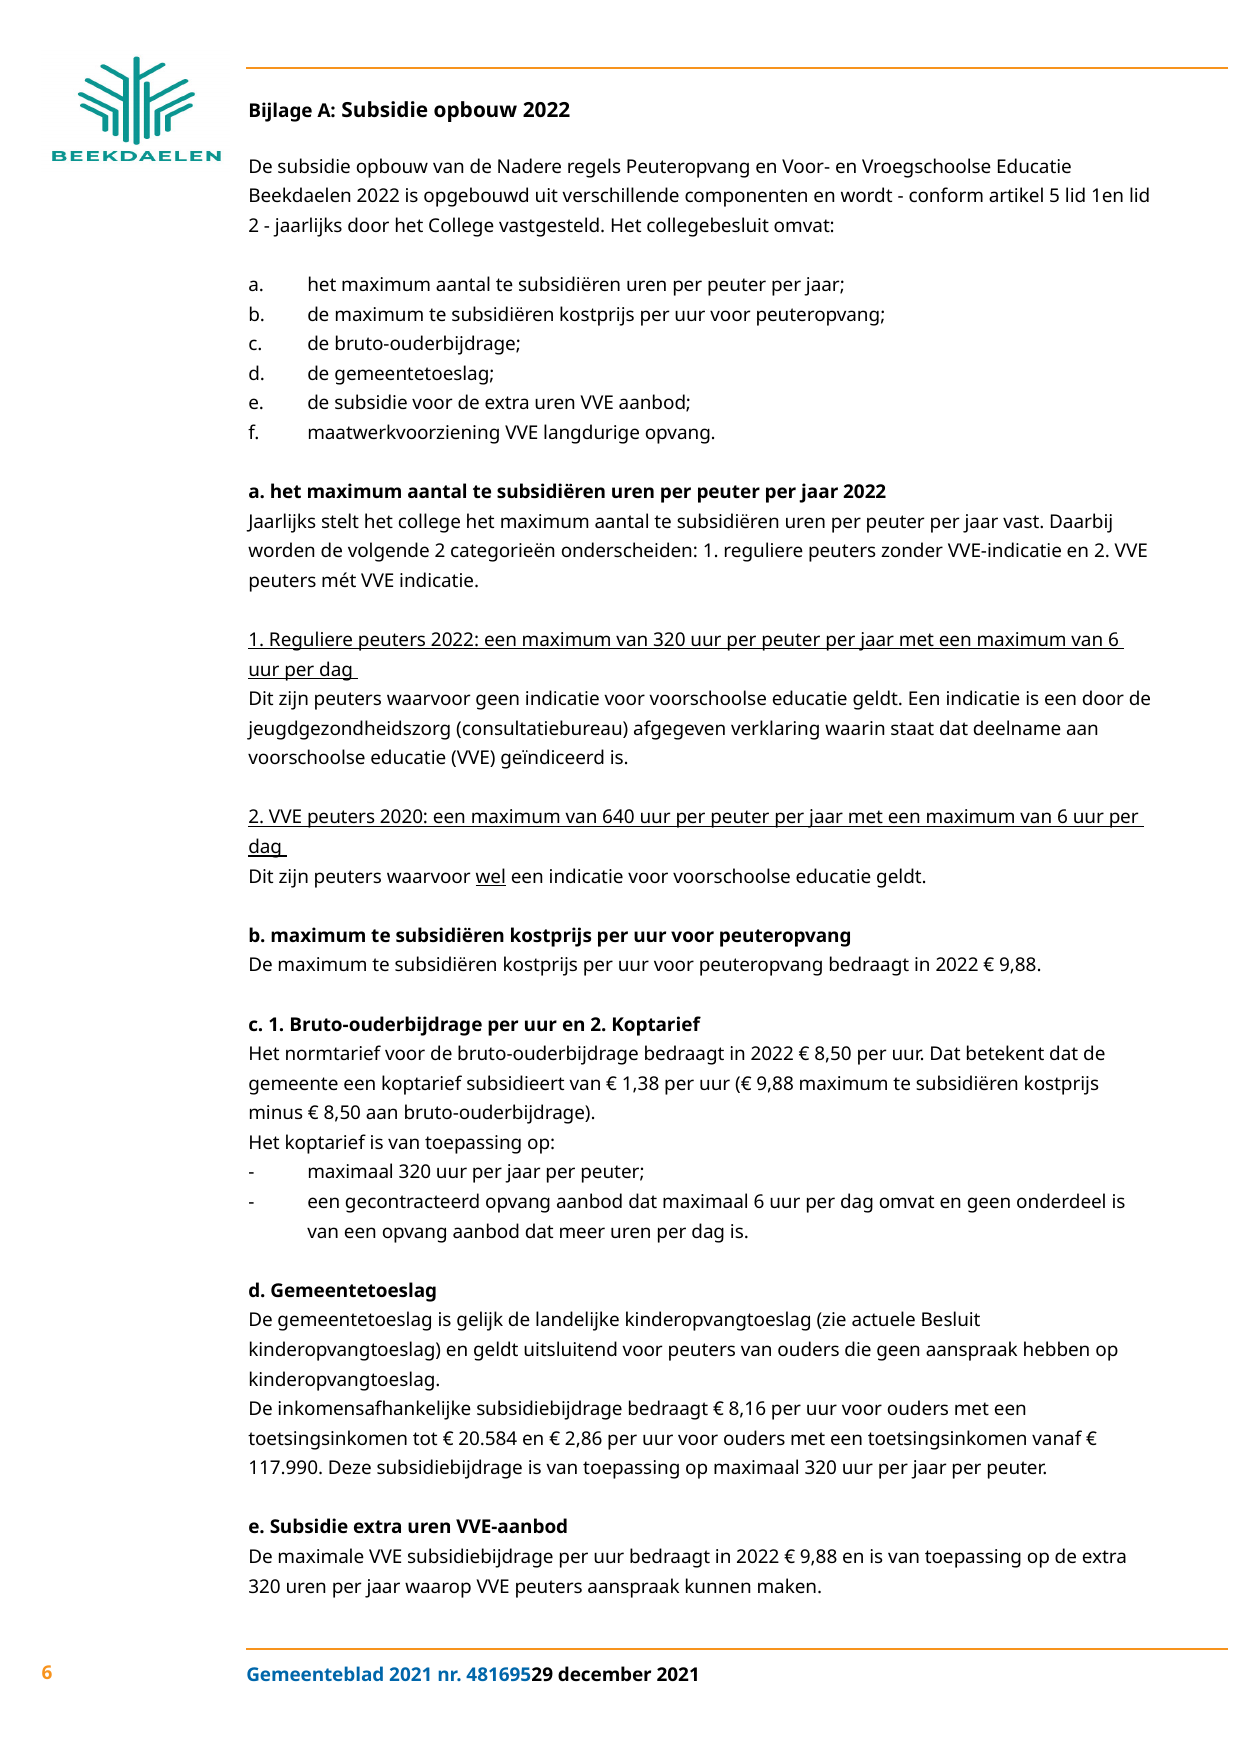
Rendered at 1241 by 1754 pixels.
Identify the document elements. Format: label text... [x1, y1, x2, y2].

text Het normtarief voor de bruto-ouderbijdrage bedraagt in 2022 € 8,50 per uur. Dat betekent dat de gemeente een koptarief subsidieert van € 1,38 per uur (€ 9,88 maximum te subsidiëren kostprijs minus € 8,50 aan bruto-ouderbijdrage). [248, 1040, 1152, 1125]
list de subsidie voor de extra uren VVE aanbod; [248, 389, 1152, 415]
text Dit zijn peuters waarvoor geen indicatie voor voorschoolse educatie geldt. Een indicatie is een door de jeugdgezondheidszorg (consultatiebureau) afgegeven verklaring waarin staat dat deelname aan voorschoolse educatie (VVE) geïndiceerd is. [248, 685, 1152, 770]
list maatwerkvoorziening VVE langdurige opvang. [248, 419, 1152, 445]
list de gemeentetoeslag; [248, 360, 1152, 386]
text a. het maximum aantal te subsidiëren uren per peuter per jaar 2022 [248, 478, 1152, 504]
text 1. Reguliere peuters 2022: een maximum van 320 uur per peuter per jaar met een maximum van 6 uur per dag [248, 626, 1152, 682]
list de maximum te subsidiëren kostprijs per uur voor peuteropvang; [248, 301, 1152, 327]
text De inkomensafhankelijke subsidiebijdrage bedraagt € 8,16 per uur voor ouders met een toetsingsinkomen tot € 20.584 en € 2,86 per uur voor ouders met een toetsingsinkomen vanaf € 117.990. Deze subsidiebijdrage is van toepassing op maximaal 320 uur per jaar per peuter. [248, 1395, 1152, 1480]
list de bruto-ouderbijdrage; [248, 330, 1152, 356]
text Bijlage A: Subsidie opbouw 2022 [248, 95, 1152, 123]
text De gemeentetoeslag is gelijk de landelijke kinderopvangtoeslag (zie actuele Besluit kinderopvangtoeslag) en geldt uitsluitend voor peuters van ouders die geen aanspraak hebben op kinderopvangtoeslag. [248, 1307, 1152, 1392]
text d. Gemeentetoeslag [248, 1277, 1152, 1303]
text Dit zijn peuters waarvoor wel een indicatie voor voorschoolse educatie geldt. [248, 863, 1152, 889]
text b. maximum te subsidiëren kostprijs per uur voor peuteropvang [248, 922, 1152, 948]
text e. Subsidie extra uren VVE-aanbod [248, 1514, 1152, 1539]
text 2. VVE peuters 2020: een maximum van 640 uur per peuter per jaar met een maximum van 6 uur per dag [248, 804, 1152, 859]
text Het koptarief is van toepassing op: [248, 1129, 1152, 1155]
text c. 1. Bruto-ouderbijdrage per uur en 2. Koptarief [248, 1011, 1152, 1037]
text De subsidie opbouw van de Nadere regels Peuteropvang en Voor- en Vroegschoolse Educatie Beekdaelen 2022 is opgebouwd uit verschillende componenten en wordt - conform artikel 5 lid 1en lid 2 - jaarlijks door het College vastgesteld. Het collegebesluit omvat: [248, 153, 1152, 238]
list een gecontracteerd opvang aanbod dat maximaal 6 uur per dag omvat en geen onderdeel is van een opvang aanbod dat meer uren per dag is. [248, 1188, 1152, 1244]
text De maximum te subsidiëren kostprijs per uur voor peuteropvang bedraagt in 2022 € 9,88. [248, 952, 1152, 977]
text De maximale VVE subsidiebijdrage per uur bedraagt in 2022 € 9,88 en is van toepassing op de extra 320 uren per jaar waarop VVE peuters aanspraak kunnen maken. [248, 1543, 1152, 1599]
picture [41, 47, 231, 172]
list het maximum aantal te subsidiëren uren per peuter per jaar; [248, 271, 1152, 297]
text Jaarlijks stelt het college het maximum aantal te subsidiëren uren per peuter per jaar vast. Daarbij worden de volgende 2 categorieën onderscheiden: 1. reguliere peuters zonder VVE-indicatie en 2. VVE peuters mét VVE indicatie. [248, 508, 1152, 593]
list maximaal 320 uur per jaar per peuter; [248, 1159, 1152, 1184]
